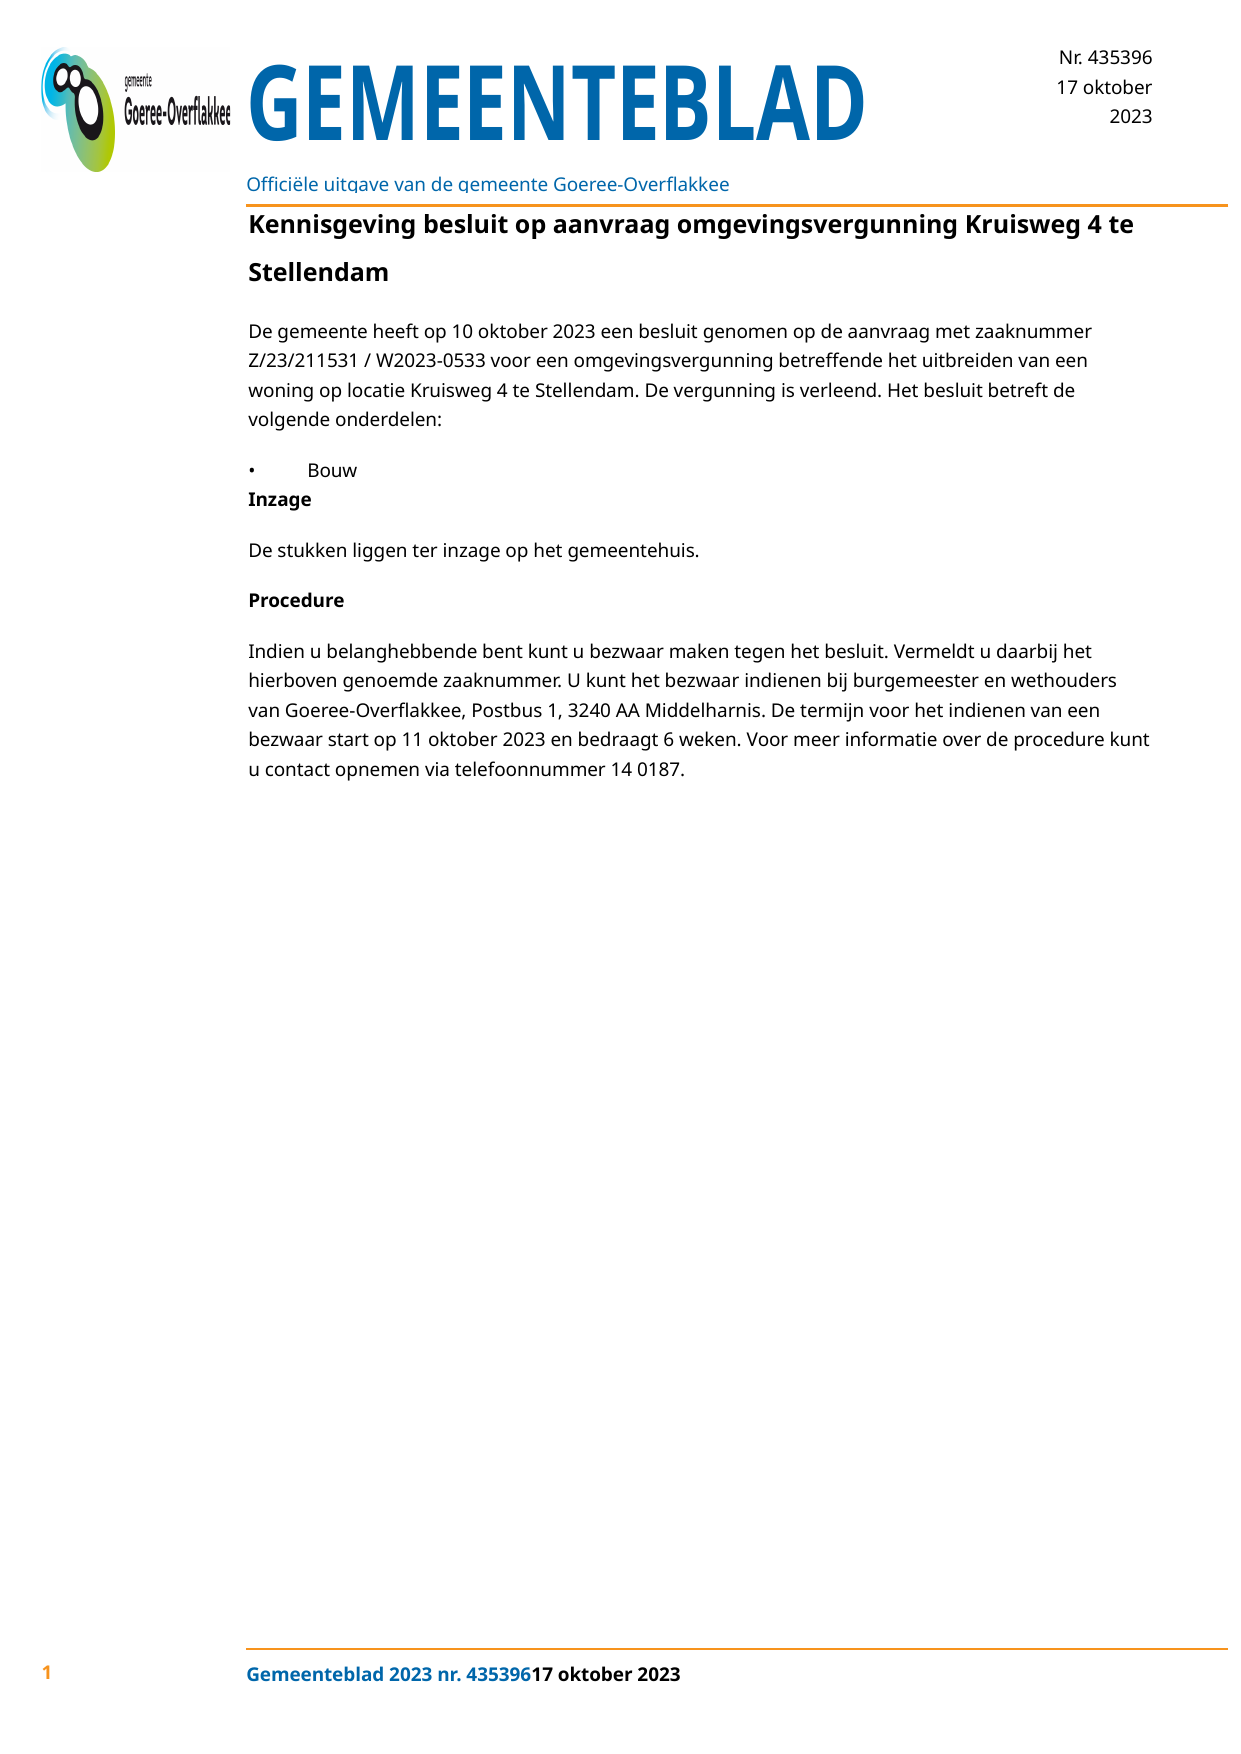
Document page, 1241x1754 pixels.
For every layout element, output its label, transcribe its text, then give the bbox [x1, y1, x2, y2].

text De gemeente heeft op 10 oktober 2023 een besluit genomen op de aanvraag met zaaknummer Z/23/211531 / W2023-0533 voor een omgevingsvergunning betreffende het uitbreiden van een woning op locatie Kruisweg 4 te Stellendam. De vergunning is verleend. Het besluit betreft de volgende onderdelen: [248, 318, 1152, 432]
text Kennisgeving besluit op aanvraag omgevingsvergunning Kruisweg 4 te Stellendam [248, 207, 1152, 288]
picture [41, 47, 231, 172]
text Indien u belanghebbende bent kunt u bezwaar maken tegen het besluit. Vermeldt u daarbij het hierboven genoemde zaaknummer. U kunt het bezwaar indienen bij burgemeester en wethouders van Goeree-Overflakkee, Postbus 1, 3240 AA Middelharnis. De termijn voor het indienen van een bezwaar start op 11 oktober 2023 en bedraagt 6 weken. Voor meer informatie over de procedure kunt u contact opnemen via telefoonnummer 14 0187. [248, 638, 1152, 782]
text Procedure [248, 587, 1152, 613]
list Bouw [248, 457, 1152, 483]
text Inzage [248, 487, 1152, 512]
text De stukken liggen ter inzage op het gemeentehuis. [248, 537, 1152, 563]
